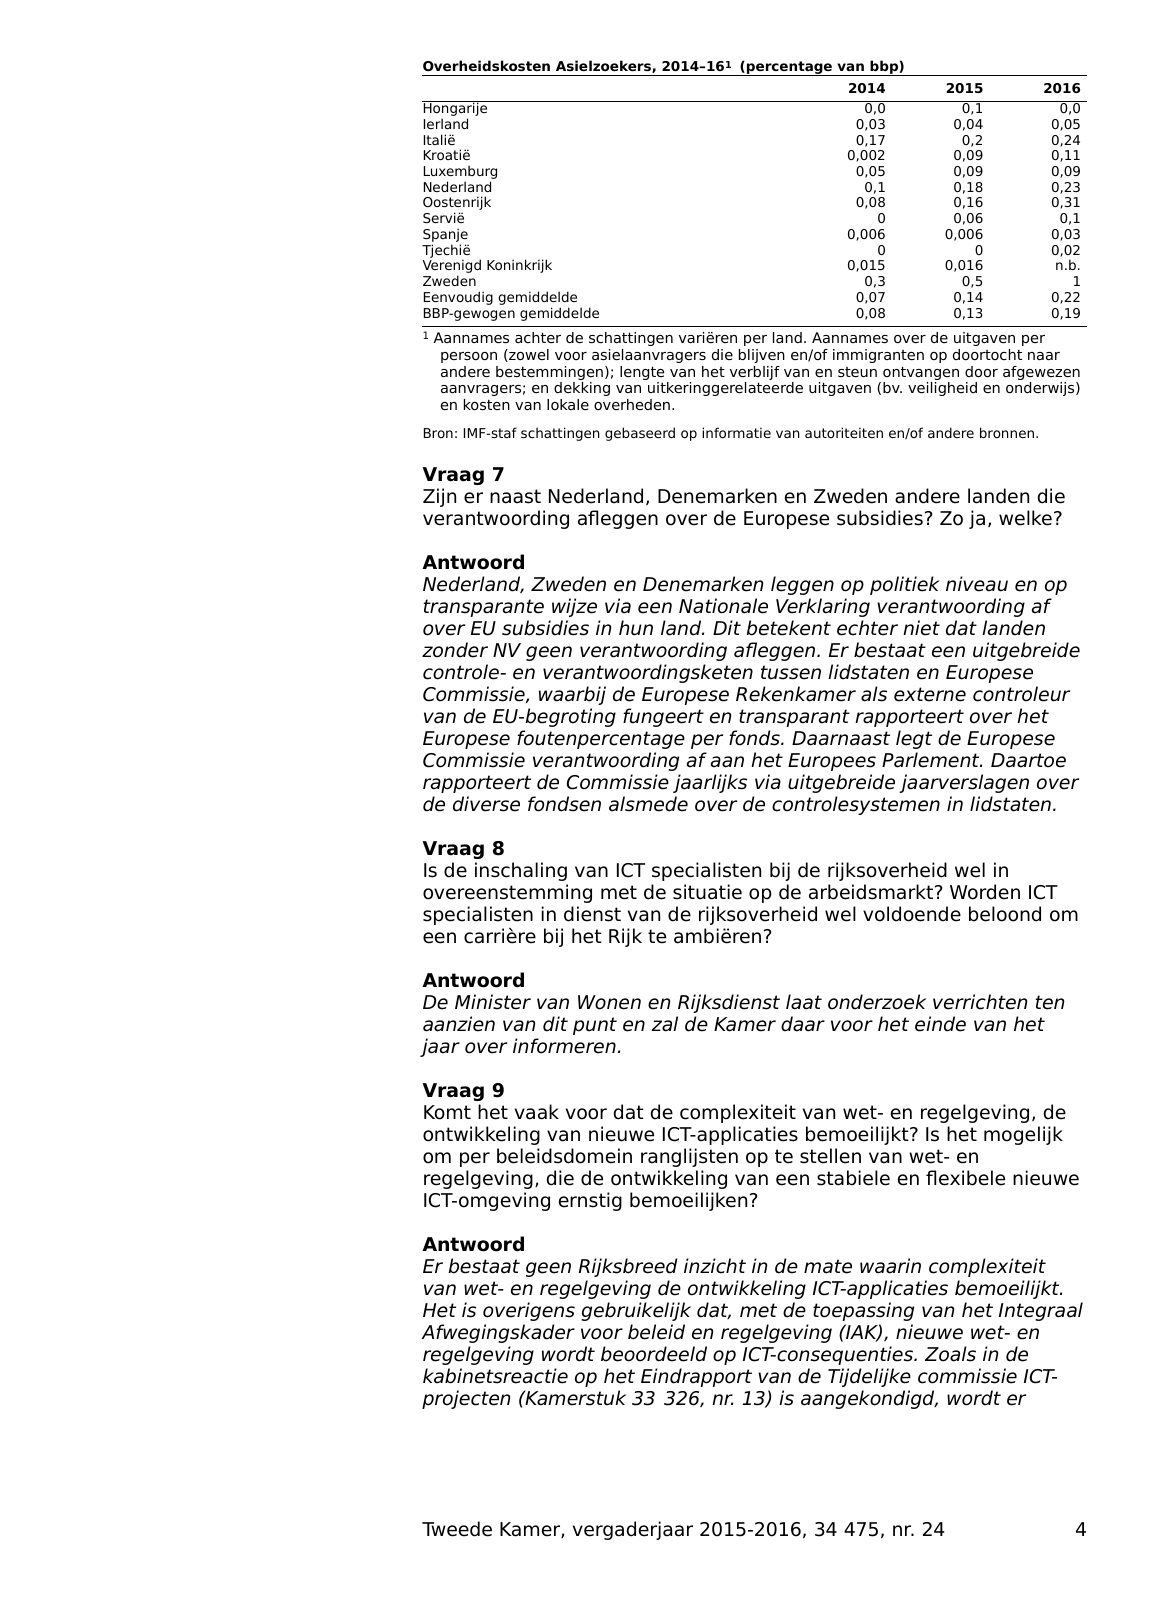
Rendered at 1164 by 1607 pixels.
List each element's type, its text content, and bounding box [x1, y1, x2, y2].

table_cell 0,18 [891, 180, 989, 195]
table_cell 0,03 [989, 227, 1087, 242]
table_cell 0,14 [891, 290, 989, 305]
table_cell 0,22 [989, 290, 1087, 305]
table_cell 0,24 [989, 133, 1087, 148]
table_cell 0,03 [794, 117, 891, 132]
table_cell 0 [891, 243, 989, 258]
table_cell 0,31 [989, 195, 1087, 211]
table_cell n.b. [989, 258, 1087, 274]
table_cell 2016 [989, 76, 1087, 101]
table_cell Hongarije [422, 102, 794, 117]
text Vraag 7 [422, 464, 1087, 486]
table_cell 0,1 [989, 211, 1087, 227]
table_cell 1 Aannames achter de schattingen variëren per land. Aannames over de uitgaven per persoon (zowel voor asielaanvragers die blijven en/of immigranten op doortocht naar andere bestemmingen); lengte van het verblijf van en steun ontvangen door afgewezen aanvragers; en dekking van uitkeringgerelateerde uitgaven (bv. veiligheid en onderwijs) en kosten van lokale overheden. Bron: IMF-staf schattingen gebaseerd op informatie van autoriteiten en/of andere bronnen. [422, 327, 1087, 442]
table_cell 1 [989, 274, 1087, 290]
text Nederland, Zweden en Denemarken leggen op politiek niveau en op transparante wijze via een Nationale Verklaring verantwoording af over EU subsidies in hun land. Dit betekent echter niet dat landen zonder NV geen verantwoording afleggen. Er bestaat een uitgebreide controle- en verantwoordingsketen tussen lidstaten en Europese Commissie, waarbij de Europese Rekenkamer als externe controleur van de EU-begroting fungeert en transparant rapporteert over het Europese foutenpercentage per fonds. Daarnaast legt de Europese Commissie verantwoording af aan het Europees Parlement. Daartoe rapporteert de Commissie jaarlijks via uitgebreide jaarverslagen over de diverse fondsen alsmede over de controlesystemen in lidstaten. [422, 574, 1087, 816]
table_cell Servië [422, 211, 794, 227]
table_cell 0,09 [891, 164, 989, 179]
table_cell Italië [422, 133, 794, 148]
table_cell 0,5 [891, 274, 989, 290]
text Antwoord [422, 1234, 1087, 1256]
table_cell 0,08 [794, 305, 891, 326]
table_cell 0,16 [891, 195, 989, 211]
table_cell 0,23 [989, 180, 1087, 195]
table_cell Tjechië [422, 243, 794, 258]
text Vraag 9 [422, 1080, 1087, 1102]
table_cell 0,11 [989, 148, 1087, 164]
table_cell 0 [794, 243, 891, 258]
table_cell 0,09 [989, 164, 1087, 179]
table_cell 0,1 [891, 102, 989, 117]
table_cell 2015 [891, 76, 989, 101]
table_cell 0,07 [794, 290, 891, 305]
table_cell 0,08 [794, 195, 891, 211]
table_cell 0,3 [794, 274, 891, 290]
table_cell 0,17 [794, 133, 891, 148]
table_cell 0,04 [891, 117, 989, 132]
text Vraag 8 [422, 838, 1087, 860]
table_cell Verenigd Koninkrijk [422, 258, 794, 274]
table_cell 0,19 [989, 305, 1087, 326]
table_cell Ierland [422, 117, 794, 132]
table_cell Spanje [422, 227, 794, 242]
text Zijn er naast Nederland, Denemarken en Zweden andere landen die verantwoording afleggen over de Europese subsidies? Zo ja, welke? [422, 486, 1087, 530]
table_cell 0,05 [794, 164, 891, 179]
table_cell 0,02 [989, 243, 1087, 258]
table_cell 0,1 [794, 180, 891, 195]
table_cell [422, 76, 794, 101]
table_cell 0,016 [891, 258, 989, 274]
text Er bestaat geen Rijksbreed inzicht in de mate waarin complexiteit van wet- en regelgeving de ontwikkeling ICT-applicaties bemoeilijkt. Het is overigens gebruikelijk dat, met de toepassing van het Integraal Afwegingskader voor beleid en regelgeving (IAK), nieuwe wet- en regelgeving wordt beoordeeld op ICT-consequenties. Zoals in de kabinetsreactie op het Eindrapport van de Tijdelijke commissie ICT-projecten (Kamerstuk 33 326, nr. 13) is aangekondigd, wordt er [422, 1256, 1087, 1410]
table_cell Nederland [422, 180, 794, 195]
table_cell 0,015 [794, 258, 891, 274]
text De Minister van Wonen en Rijksdienst laat onderzoek verrichten ten aanzien van dit punt en zal de Kamer daar voor het einde van het jaar over informeren. [422, 992, 1087, 1058]
text Komt het vaak voor dat de complexiteit van wet- en regelgeving, de ontwikkeling van nieuwe ICT-applicaties bemoeilijkt? Is het mogelijk om per beleidsdomein ranglijsten op te stellen van wet- en regelgeving, die de ontwikkeling van een stabiele en flexibele nieuwe ICT-omgeving ernstig bemoeilijken? [422, 1102, 1087, 1212]
table_cell 0 [794, 211, 891, 227]
text Antwoord [422, 970, 1087, 992]
table_cell Eenvoudig gemiddelde [422, 290, 794, 305]
table_cell 2014 [794, 76, 891, 101]
table_header Overheidskosten Asielzoekers, 2014–161 (percentage van bbp) [422, 59, 1087, 75]
table_cell 0,006 [891, 227, 989, 242]
table_cell 0,2 [891, 133, 989, 148]
table_cell Zweden [422, 274, 794, 290]
table_cell 0,0 [989, 102, 1087, 117]
table_cell 0,05 [989, 117, 1087, 132]
text Antwoord [422, 552, 1087, 574]
table_cell 0,13 [891, 305, 989, 326]
table_cell Luxemburg [422, 164, 794, 179]
table_cell 0,0 [794, 102, 891, 117]
table_cell Oostenrijk [422, 195, 794, 211]
table_cell BBP-gewogen gemiddelde [422, 305, 794, 326]
text Is de inschaling van ICT specialisten bij de rijksoverheid wel in overeenstemming met de situatie op de arbeidsmarkt? Worden ICT specialisten in dienst van de rijksoverheid wel voldoende beloond om een carrière bij het Rijk te ambiëren? [422, 860, 1087, 948]
table_cell 0,002 [794, 148, 891, 164]
table_cell 0,06 [891, 211, 989, 227]
table_cell 0,09 [891, 148, 989, 164]
table_cell Kroatië [422, 148, 794, 164]
table_cell 0,006 [794, 227, 891, 242]
